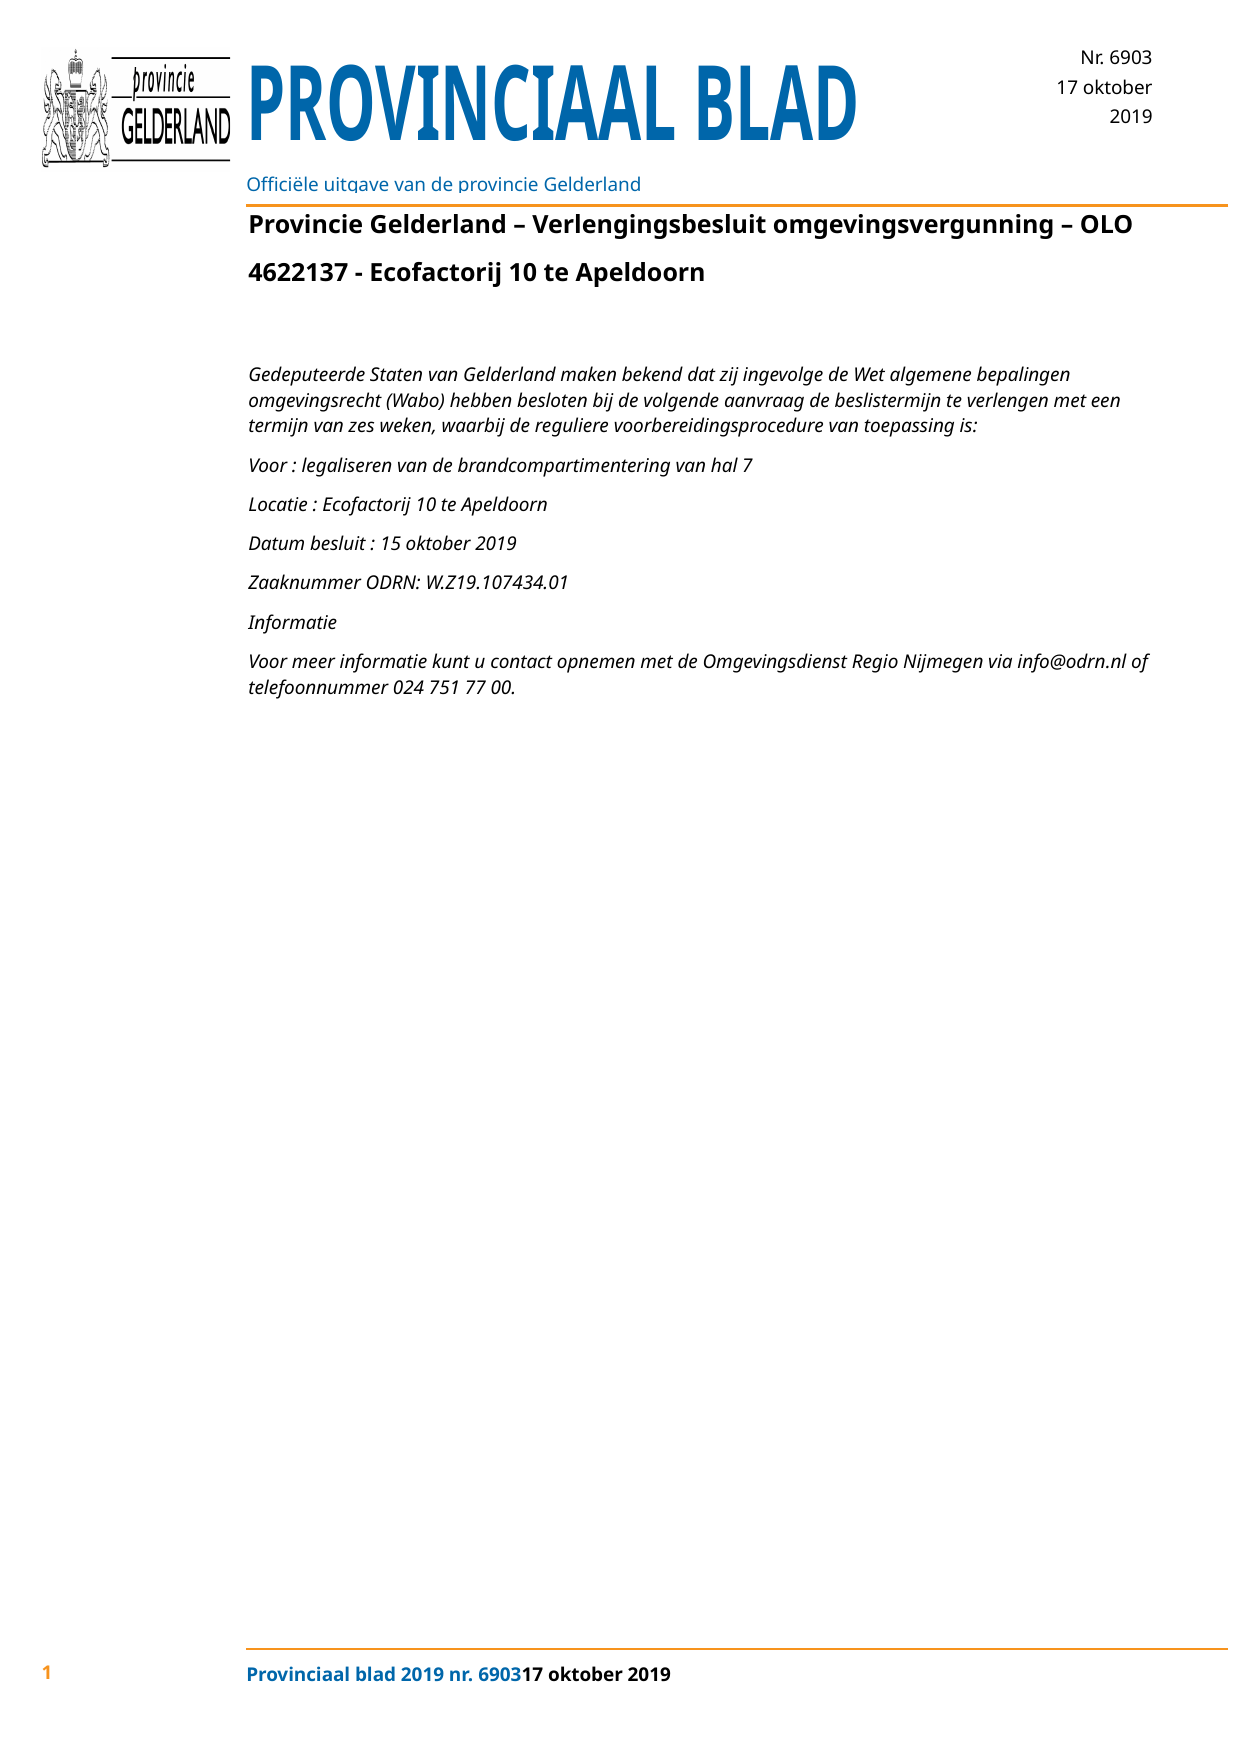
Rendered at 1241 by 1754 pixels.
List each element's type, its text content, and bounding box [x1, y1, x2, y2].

text Informatie [248, 609, 1152, 634]
text Zaaknummer ODRN: W.Z19.107434.01 [248, 569, 1152, 595]
text Locatie : Ecofactorij 10 te Apeldoorn [248, 491, 1152, 517]
text Provincie Gelderland – Verlengingsbesluit omgevingsvergunning – OLO 4622137 - Ecofactorij 10 te Apeldoorn [248, 207, 1152, 288]
text Voor : legaliseren van de brandcompartimentering van hal 7 [248, 452, 1152, 477]
text Datum besluit : 15 oktober 2019 [248, 530, 1152, 556]
picture [41, 47, 231, 172]
text Gedeputeerde Staten van Gelderland maken bekend dat zij ingevolge de Wet algemene bepalingen omgevingsrecht (Wabo) hebben besloten bij de volgende aanvraag de beslistermijn te verlengen met een termijn van zes weken, waarbij de reguliere voorbereidingsprocedure van toepassing is: [248, 361, 1152, 438]
text Voor meer informatie kunt u contact opnemen met de Omgevingsdienst Regio Nijmegen via info@odrn.nl of telefoonnummer 024 751 77 00. [248, 648, 1152, 699]
